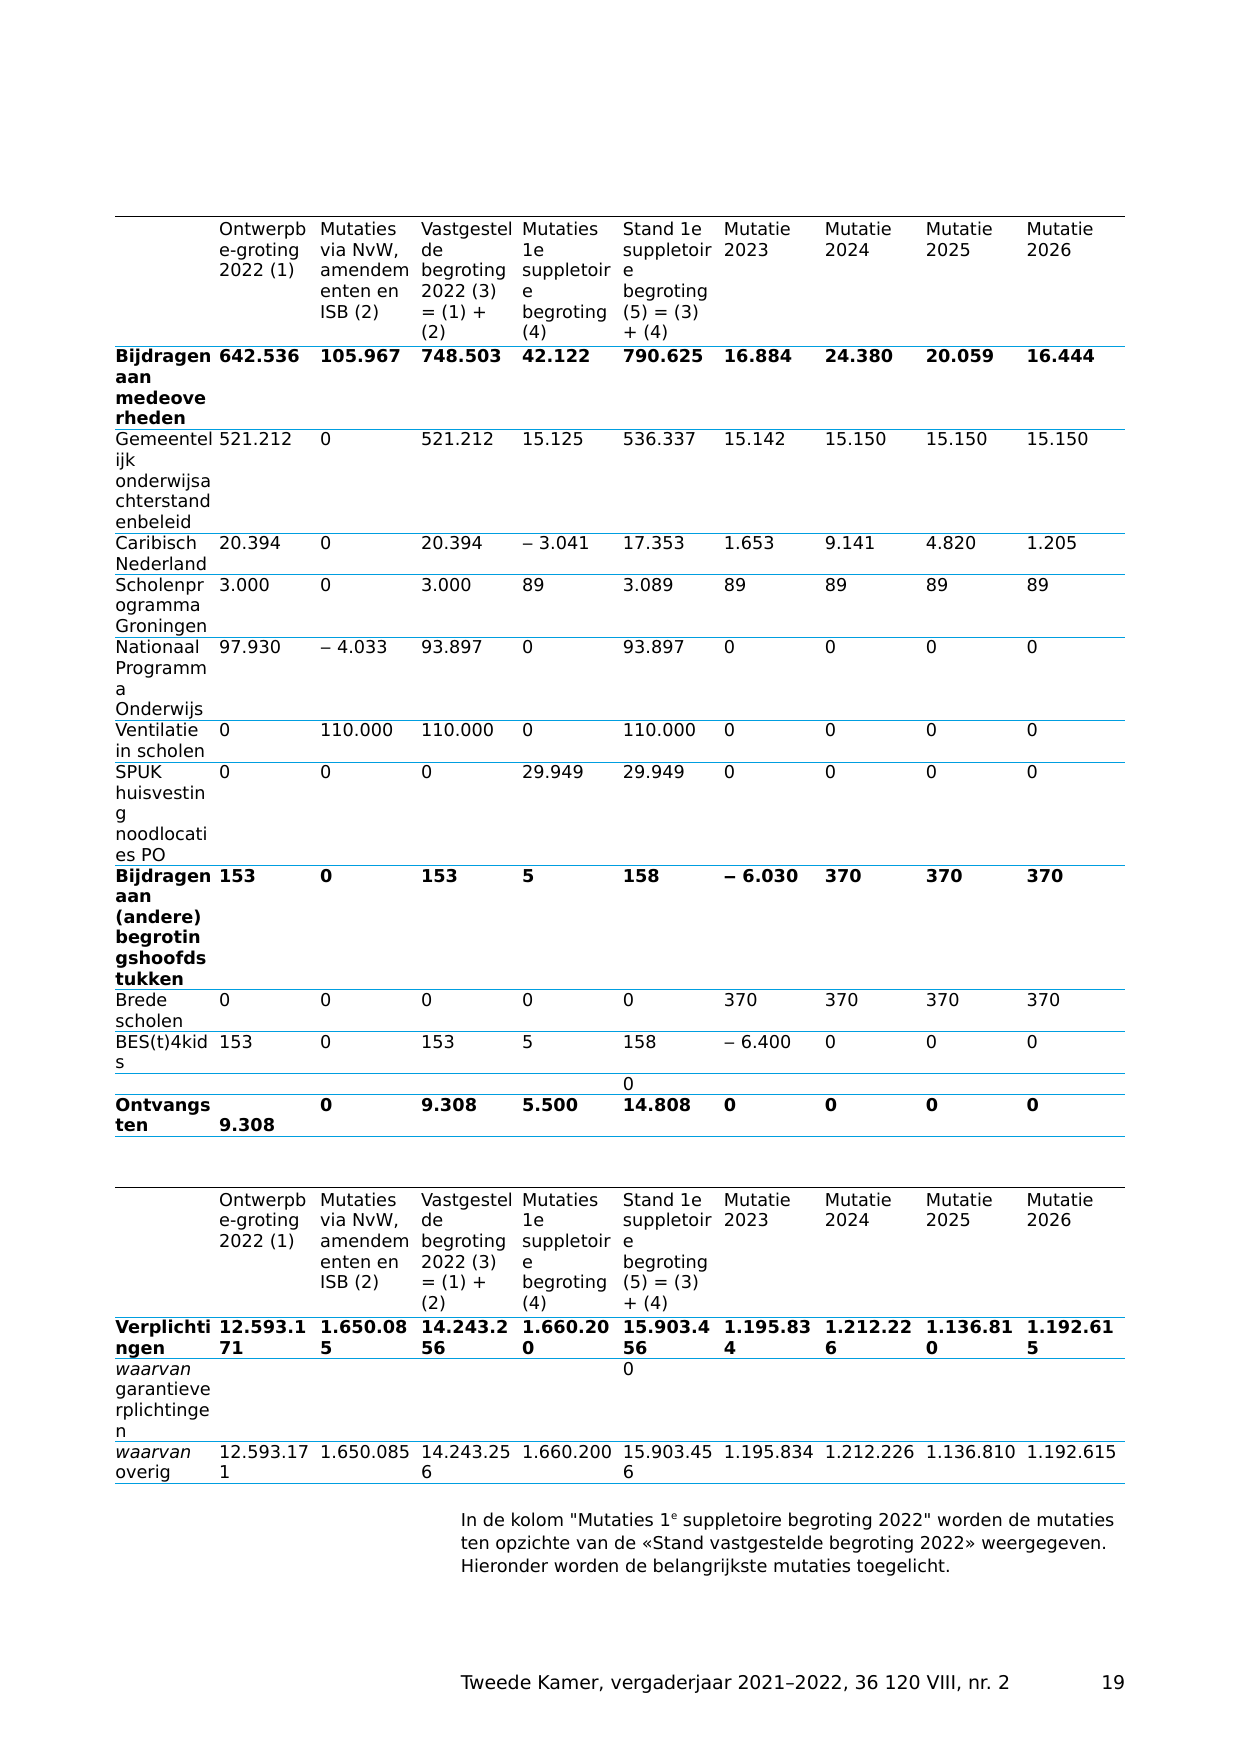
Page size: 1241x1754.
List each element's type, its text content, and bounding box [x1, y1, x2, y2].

table_cell 790.625 [620, 347, 721, 429]
table_cell 153 [418, 1032, 519, 1073]
table_cell [923, 1359, 1023, 1441]
table_cell Brede scholen [115, 990, 216, 1031]
table_header Tabel 10 Budgettaire gevolgen van beleid art.1 (Eerste suppletoire begroting) (bedragen x € 1.000) [115, 191, 1125, 216]
table_cell Ventilatie in scholen [115, 721, 216, 761]
table_cell Stand 1e suppletoire begroting (5) = (3) + (4) [620, 1188, 721, 1316]
table_cell 1.212.226 [822, 1318, 923, 1358]
table_cell 17.353 [620, 534, 721, 574]
table_cell 1.195.834 [721, 1442, 822, 1483]
table_cell 1.660.200 [519, 1318, 620, 1358]
table_cell 29.949 [620, 763, 721, 865]
table_cell [1024, 1359, 1125, 1441]
table_cell ‒ 4.033 [317, 638, 418, 720]
table_cell Scholenprogramma Groningen [115, 575, 216, 637]
table_cell 370 [923, 866, 1023, 989]
table_header Tabel 11 Uitsplitsing verplichtingen [115, 1161, 1125, 1186]
table_cell 370 [1024, 990, 1125, 1031]
table_cell 0 [822, 763, 923, 865]
table_cell Mutatie 2025 [923, 217, 1023, 346]
table_cell Mutaties 1e suppletoire begroting (4) [519, 217, 620, 346]
table_cell 0 [721, 638, 822, 720]
table_cell 370 [923, 990, 1023, 1031]
table_cell [1024, 1074, 1125, 1094]
table_cell [418, 1359, 519, 1441]
table_cell 153 [216, 1032, 317, 1073]
table_cell 89 [923, 575, 1023, 637]
table_cell [519, 1359, 620, 1441]
table_cell 1.192.615 [1024, 1318, 1125, 1358]
table_cell 521.212 [216, 430, 317, 532]
table_cell 0 [418, 763, 519, 865]
table_cell 0 [418, 990, 519, 1031]
table_cell 15.903.456 [620, 1318, 721, 1358]
table_cell 5 [519, 1032, 620, 1073]
table_cell Stand 1e suppletoire begroting (5) = (3) + (4) [620, 217, 721, 346]
table_cell 3.089 [620, 575, 721, 637]
table_cell 9.141 [822, 534, 923, 574]
table_cell [822, 1074, 923, 1094]
table_cell 14.243.256 [418, 1318, 519, 1358]
table_cell [418, 1074, 519, 1094]
table_cell 1.212.226 [822, 1442, 923, 1483]
table_cell 0 [1024, 1032, 1125, 1073]
table_cell 0 [923, 638, 1023, 720]
table_cell SPUK huisvesting noodlocaties PO [115, 763, 216, 865]
table_cell Bijdragen aan (andere) begrotingshoofdstukken [115, 866, 216, 989]
table_cell 14.808 [620, 1095, 721, 1136]
table_cell Ontwerpbe-groting 2022 (1) [216, 217, 317, 346]
table_cell 16.444 [1024, 347, 1125, 429]
table_cell 3.000 [418, 575, 519, 637]
table_cell 15.150 [822, 430, 923, 532]
table_cell 642.536 [216, 347, 317, 429]
table_cell Mutatie 2025 [923, 1188, 1023, 1316]
table_cell [115, 1188, 216, 1316]
table_cell 93.897 [418, 638, 519, 720]
table_cell 0 [216, 763, 317, 865]
table_cell 0 [822, 638, 923, 720]
table_cell 0 [721, 1095, 822, 1136]
table_cell 9.308 [418, 1095, 519, 1136]
table_cell 5 [519, 866, 620, 989]
table_cell 0 [923, 1032, 1023, 1073]
table_cell [519, 1074, 620, 1094]
table_cell 370 [822, 866, 923, 989]
table_cell 1.653 [721, 534, 822, 574]
table_cell [721, 1074, 822, 1094]
table_cell Ontvangsten [115, 1095, 216, 1136]
table_cell 0 [1024, 763, 1125, 865]
table_cell Caribisch Nederland [115, 534, 216, 574]
table_cell 0 [519, 721, 620, 761]
table_cell 0 [216, 990, 317, 1031]
table_cell 0 [1024, 638, 1125, 720]
table_cell Ontwerpbe-groting 2022 (1) [216, 1188, 317, 1316]
table_cell 521.212 [418, 430, 519, 532]
table_cell Mutaties 1e suppletoire begroting (4) [519, 1188, 620, 1316]
table_cell 3.000 [216, 575, 317, 637]
table_cell 110.000 [418, 721, 519, 761]
table_cell 15.150 [923, 430, 1023, 532]
table_cell 370 [721, 990, 822, 1031]
table_cell 0 [519, 638, 620, 720]
table_cell 20.394 [418, 534, 519, 574]
table_cell Vastgestelde begroting 2022 (3) = (1) + (2) [418, 1188, 519, 1316]
table_cell 0 [216, 721, 317, 761]
table_cell 536.337 [620, 430, 721, 532]
table_cell Mutatie 2023 [721, 217, 822, 346]
table_cell [923, 1074, 1023, 1094]
table_cell [317, 1074, 418, 1094]
table_cell 4.820 [923, 534, 1023, 574]
table_cell 1.136.810 [923, 1442, 1023, 1483]
table_cell 105.967 [317, 347, 418, 429]
table_cell ‒ 6.400 [721, 1032, 822, 1073]
table_cell Mutaties via NvW, amendementen en ISB (2) [317, 1188, 418, 1316]
table_cell 14.243.256 [418, 1442, 519, 1483]
table_cell waarvan overig [115, 1442, 216, 1483]
table_cell 1.205 [1024, 534, 1125, 574]
table_cell Nationaal Programma Onderwijs [115, 638, 216, 720]
table_cell 0 [317, 1095, 418, 1136]
table_cell 158 [620, 1032, 721, 1073]
table_cell 97.930 [216, 638, 317, 720]
table_cell Mutatie 2024 [822, 1188, 923, 1316]
table_cell [115, 217, 216, 346]
table_cell [216, 1074, 317, 1094]
table_cell [317, 1359, 418, 1441]
table_cell 158 [620, 866, 721, 989]
table_cell 0 [317, 575, 418, 637]
table_cell Mutaties via NvW, amendementen en ISB (2) [317, 217, 418, 346]
table_cell 0 [317, 1032, 418, 1073]
table_cell BES(t)4kids [115, 1032, 216, 1073]
text In de kolom "Mutaties 1e suppletoire begroting 2022" worden de mutaties ten opzichte van de «Stand vastgestelde begroting 2022» weergegeven. Hieronder worden de belangrijkste mutaties toegelicht. [461, 1508, 1125, 1577]
table_cell 1.136.810 [923, 1318, 1023, 1358]
table_cell 0 [1024, 721, 1125, 761]
table_cell 110.000 [317, 721, 418, 761]
table_cell 15.125 [519, 430, 620, 532]
table_cell [115, 1074, 216, 1094]
table_cell 153 [418, 866, 519, 989]
table_cell 0 [1024, 1095, 1125, 1136]
table_cell 0 [317, 763, 418, 865]
table_cell 0 [721, 721, 822, 761]
table_cell 9.308 [216, 1095, 317, 1136]
table_cell 1.192.615 [1024, 1442, 1125, 1483]
table_cell 0 [923, 721, 1023, 761]
table_cell 370 [1024, 866, 1125, 989]
table_cell [822, 1359, 923, 1441]
table_cell 20.059 [923, 347, 1023, 429]
table_cell 16.884 [721, 347, 822, 429]
table_cell 0 [721, 763, 822, 865]
table_cell [216, 1359, 317, 1441]
table_cell 24.380 [822, 347, 923, 429]
table_cell 89 [1024, 575, 1125, 637]
table_cell 0 [317, 430, 418, 532]
table_cell 0 [923, 1095, 1023, 1136]
table_cell 0 [620, 1359, 721, 1441]
table_cell 1.195.834 [721, 1318, 822, 1358]
table_cell 0 [620, 1074, 721, 1094]
table_cell ‒ 3.041 [519, 534, 620, 574]
table_cell 1.650.085 [317, 1442, 418, 1483]
table_cell 12.593.171 [216, 1442, 317, 1483]
table_cell 0 [923, 763, 1023, 865]
table_cell [721, 1359, 822, 1441]
table_cell 89 [519, 575, 620, 637]
table_cell 89 [822, 575, 923, 637]
table_cell Mutatie 2026 [1024, 1188, 1125, 1316]
table_cell Bijdragen aan medeoverheden [115, 347, 216, 429]
table_cell 5.500 [519, 1095, 620, 1136]
table_cell 110.000 [620, 721, 721, 761]
table_cell 42.122 [519, 347, 620, 429]
table_cell Gemeentelijk onderwijsachterstandenbeleid [115, 430, 216, 532]
table_cell 0 [822, 1032, 923, 1073]
table_cell 20.394 [216, 534, 317, 574]
table_cell 1.650.085 [317, 1318, 418, 1358]
table_cell Mutatie 2023 [721, 1188, 822, 1316]
table_cell 370 [822, 990, 923, 1031]
table_cell Verplichtingen [115, 1318, 216, 1358]
table_cell Mutatie 2026 [1024, 217, 1125, 346]
table_cell Vastgestelde begroting 2022 (3) = (1) + (2) [418, 217, 519, 346]
table_cell 0 [317, 866, 418, 989]
table_cell 12.593.171 [216, 1318, 317, 1358]
table_cell 153 [216, 866, 317, 989]
table_cell 15.903.456 [620, 1442, 721, 1483]
table_cell 15.150 [1024, 430, 1125, 532]
table_cell 15.142 [721, 430, 822, 532]
table_cell 0 [317, 990, 418, 1031]
table_cell 748.503 [418, 347, 519, 429]
table_cell Mutatie 2024 [822, 217, 923, 346]
table_cell ‒ 6.030 [721, 866, 822, 989]
table_cell 29.949 [519, 763, 620, 865]
table_cell 89 [721, 575, 822, 637]
table_cell 0 [620, 990, 721, 1031]
table_cell 0 [822, 1095, 923, 1136]
table_cell 0 [519, 990, 620, 1031]
table_cell 0 [822, 721, 923, 761]
table_cell 1.660.200 [519, 1442, 620, 1483]
table_cell 0 [317, 534, 418, 574]
table_cell 93.897 [620, 638, 721, 720]
table_cell waarvan garantieverplichtingen [115, 1359, 216, 1441]
